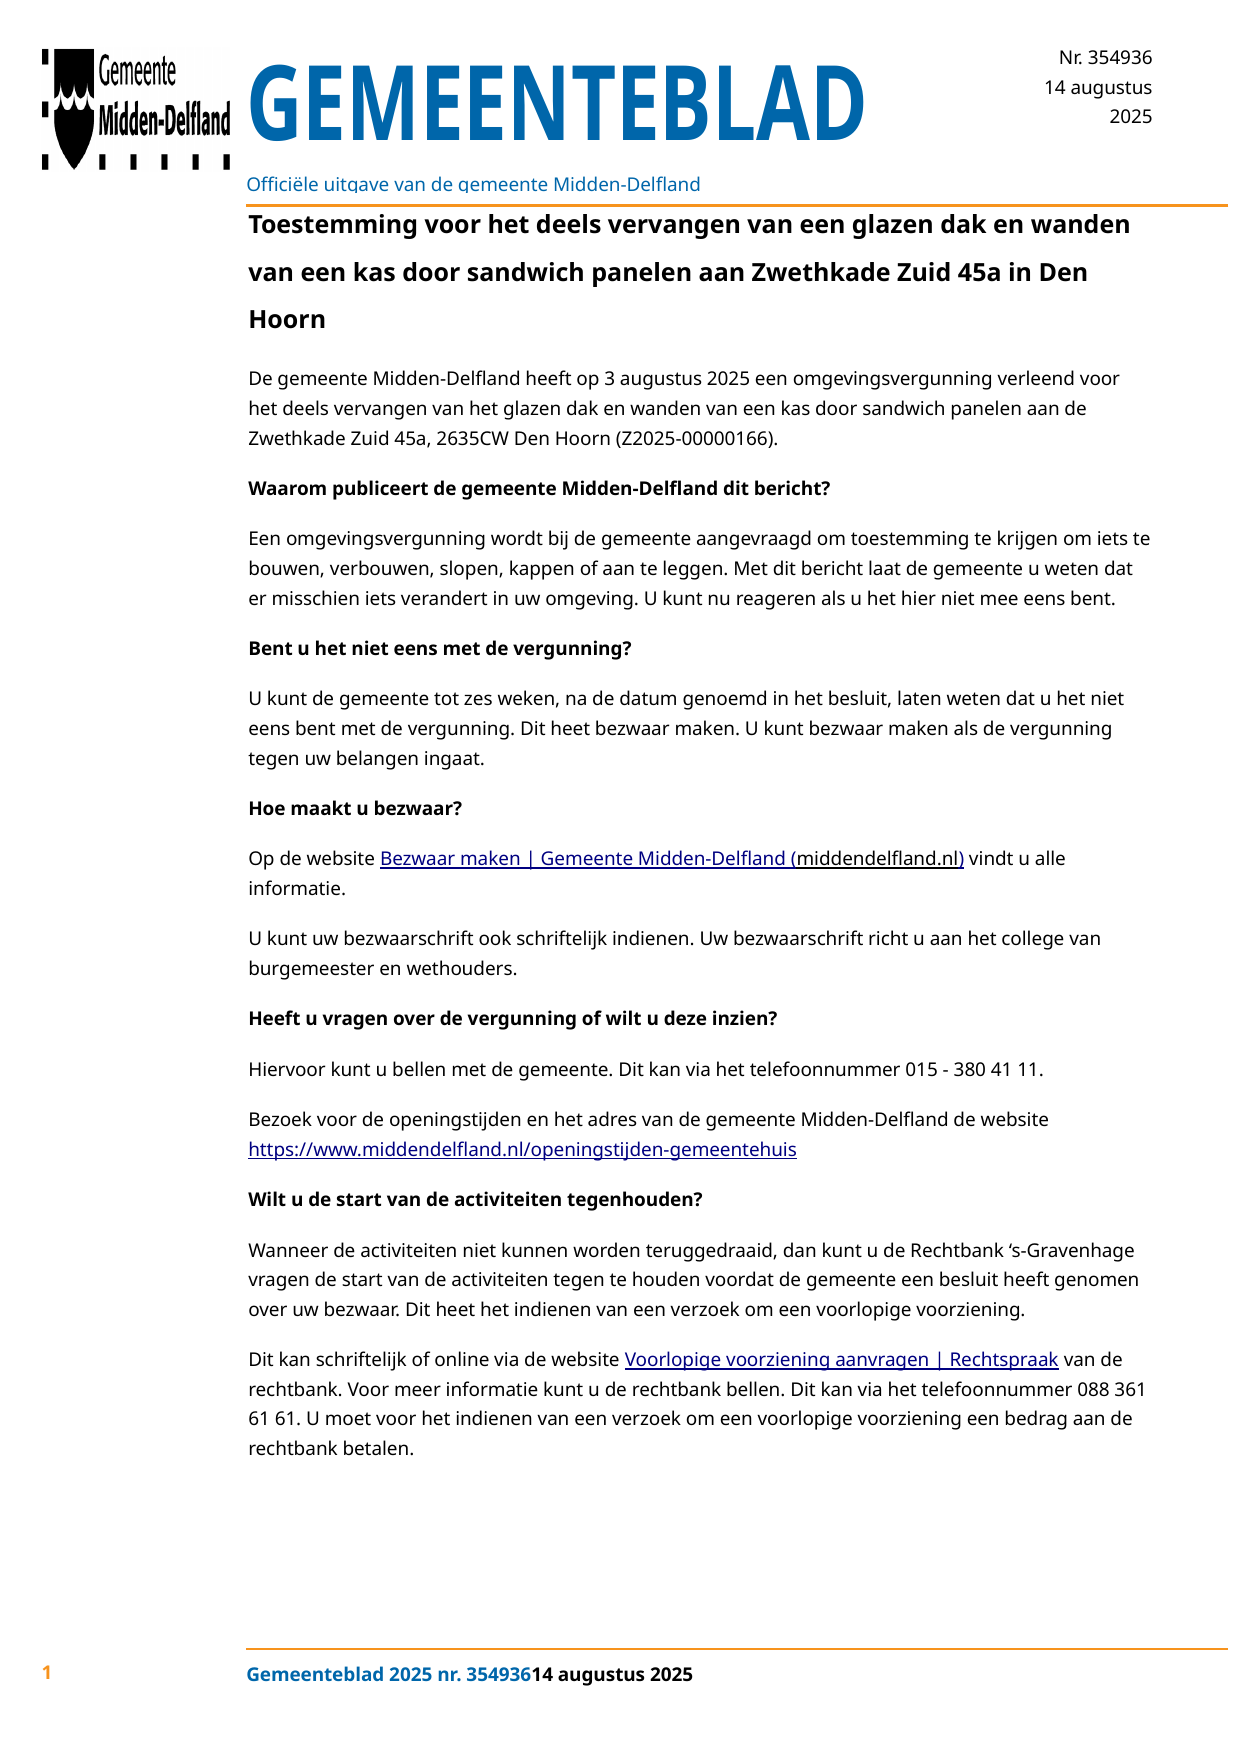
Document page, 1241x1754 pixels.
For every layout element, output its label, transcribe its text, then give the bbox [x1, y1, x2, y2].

text Toestemming voor het deels vervangen van een glazen dak en wanden van een kas door sandwich panelen aan Zwethkade Zuid 45a in Den Hoorn [248, 207, 1152, 336]
text U kunt uw bezwaarschrift ook schriftelijk indienen. Uw bezwaarschrift richt u aan het college van burgemeester en wethouders. [248, 926, 1152, 981]
text Hiervoor kunt u bellen met de gemeente. Dit kan via het telefoonnummer 015 - 380 41 11. [248, 1056, 1152, 1082]
text Een omgevingsvergunning wordt bij de gemeente aangevraagd om toestemming te krijgen om iets te bouwen, verbouwen, slopen, kappen of aan te leggen. Met dit bericht laat de gemeente u weten dat er misschien iets verandert in uw omgeving. U kunt nu reageren als u het hier niet mee eens bent. [248, 526, 1152, 610]
picture [41, 47, 231, 172]
text U kunt de gemeente tot zes weken, na de datum genoemd in het besluit, laten weten dat u het niet eens bent met de vergunning. Dit heet bezwaar maken. U kunt bezwaar maken als de vergunning tegen uw belangen ingaat. [248, 686, 1152, 770]
text Waarom publiceert de gemeente Midden-Delfland dit bericht? [248, 475, 1152, 501]
text Hoe maakt u bezwaar? [248, 795, 1152, 821]
text Bent u het niet eens met de vergunning? [248, 635, 1152, 661]
text De gemeente Midden-Delfland heeft op 3 augustus 2025 een omgevingsvergunning verleend voor het deels vervangen van het glazen dak en wanden van een kas door sandwich panelen aan de Zwethkade Zuid 45a, 2635CW Den Hoorn (Z2025-00000166). [248, 366, 1152, 450]
text Dit kan schriftelijk of online via de website Voorlopige voorziening aanvragen | Rechtspraak van de rechtbank. Voor meer informatie kunt u de rechtbank bellen. Dit kan via het telefoonnummer 088 361 61 61. U moet voor het indienen van een verzoek om een voorlopige voorziening een bedrag aan de rechtbank betalen. [248, 1346, 1152, 1461]
text Wanneer de activiteiten niet kunnen worden teruggedraaid, dan kunt u de Rechtbank ‘s-Gravenhage vragen de start van de activiteiten tegen te houden voordat de gemeente een besluit heeft genomen over uw bezwaar. Dit heet het indienen van een verzoek om een voorlopige voorziening. [248, 1237, 1152, 1322]
text Wilt u de start van de activiteiten tegenhouden? [248, 1186, 1152, 1212]
text Bezoek voor de openingstijden en het adres van de gemeente Midden-Delfland de website https://www.middendelfland.nl/openingstijden-gemeentehuis [248, 1106, 1152, 1162]
text Heeft u vragen over de vergunning of wilt u deze inzien? [248, 1006, 1152, 1031]
text Op de website Bezwaar maken | Gemeente Midden-Delfland (middendelfland.nl) vindt u alle informatie. [248, 846, 1152, 901]
